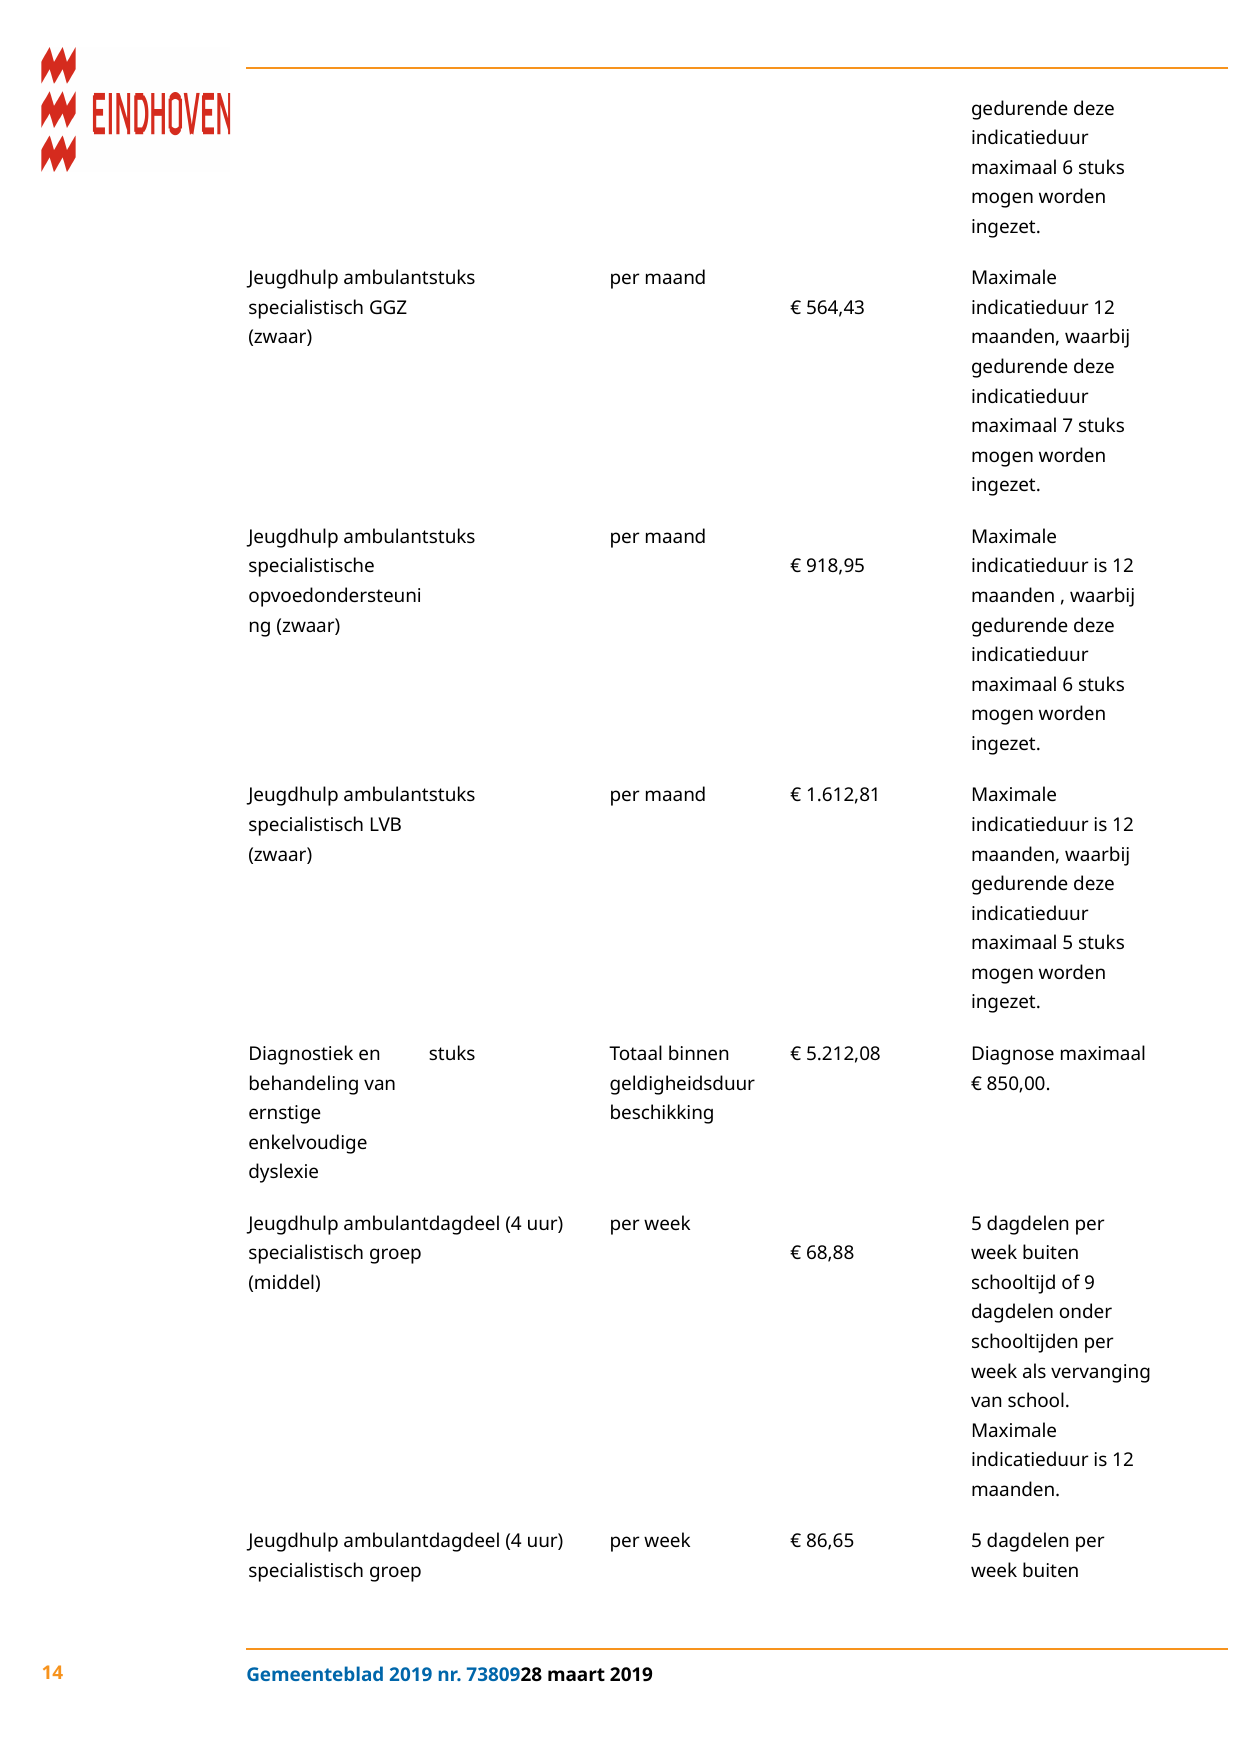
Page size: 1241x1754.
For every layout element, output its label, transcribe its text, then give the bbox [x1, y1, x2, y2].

table_cell stuks [429, 265, 609, 497]
table_cell [248, 1502, 429, 1528]
table_cell Jeugdhulp ambulant specialistisch groep [248, 1528, 429, 1583]
table_cell [609, 1015, 790, 1040]
table_cell [790, 95, 971, 239]
table_cell [429, 1015, 609, 1040]
table_cell € 86,65 [790, 1528, 971, 1583]
table_cell [790, 1184, 971, 1210]
table_cell [248, 756, 429, 782]
table_cell dagdeel (4 uur) [429, 1528, 609, 1583]
table_cell [609, 239, 790, 264]
table_cell [429, 95, 609, 239]
table_cell [429, 1502, 609, 1528]
table_cell [609, 1502, 790, 1528]
table_cell gedurende deze indicatieduur maximaal 6 stuks mogen worden ingezet. [971, 95, 1152, 239]
table_cell Diagnose maximaal € 850,00. [971, 1040, 1152, 1184]
table_cell Totaal binnen geldigheidsduur beschikking [609, 1040, 790, 1184]
table_cell [971, 1184, 1152, 1210]
table_cell [248, 498, 429, 523]
picture [41, 47, 231, 172]
table_cell Jeugdhulp ambulant specialistische opvoedondersteuning (zwaar) [248, 523, 429, 756]
table_cell Jeugdhulp ambulant specialistisch LVB (zwaar) [248, 782, 429, 1014]
table_cell Maximale indicatieduur is 12 maanden , waarbij gedurende deze indicatieduur maximaal 6 stuks mogen worden ingezet. [971, 523, 1152, 756]
table_cell [971, 498, 1152, 523]
table_cell per week [609, 1528, 790, 1583]
table_cell [609, 95, 790, 239]
table_cell € 5.212,08 [790, 1040, 971, 1184]
table_cell per maand [609, 265, 790, 497]
table_cell [248, 1184, 429, 1210]
table_cell stuks [429, 523, 609, 756]
table_cell dagdeel (4 uur) [429, 1210, 609, 1502]
table_cell [609, 756, 790, 782]
table_cell € 564,43 [790, 265, 971, 497]
table_cell [248, 239, 429, 264]
table_cell per maand [609, 782, 790, 1014]
table_cell stuks [429, 1040, 609, 1184]
table_cell [971, 1015, 1152, 1040]
table_cell [429, 239, 609, 264]
table_cell Jeugdhulp ambulant specialistisch GGZ (zwaar) [248, 265, 429, 497]
table_cell [790, 1015, 971, 1040]
table_cell € 1.612,81 [790, 782, 971, 1014]
table_cell 5 dagdelen per week buiten [971, 1528, 1152, 1583]
table_cell [609, 1184, 790, 1210]
table_cell [790, 239, 971, 264]
table_cell [971, 1502, 1152, 1528]
table_cell Jeugdhulp ambulant specialistisch groep (middel) [248, 1210, 429, 1502]
table_cell Maximale indicatieduur is 12 maanden, waarbij gedurende deze indicatieduur maximaal 5 stuks mogen worden ingezet. [971, 782, 1152, 1014]
table_cell € 68,88 [790, 1210, 971, 1502]
table_cell [790, 498, 971, 523]
table_cell Maximale indicatieduur 12 maanden, waarbij gedurende deze indicatieduur maximaal 7 stuks mogen worden ingezet. [971, 265, 1152, 497]
table_cell stuks [429, 782, 609, 1014]
table_cell 5 dagdelen per week buiten schooltijd of 9 dagdelen onder schooltijden per week als vervanging van school. Maximale indicatieduur is 12 maanden. [971, 1210, 1152, 1502]
table_cell per maand [609, 523, 790, 756]
table_cell Diagnostiek en behandeling van ernstige enkelvoudige dyslexie [248, 1040, 429, 1184]
table_cell [248, 95, 429, 239]
table_cell [429, 756, 609, 782]
table_cell per week [609, 1210, 790, 1502]
table_cell [429, 498, 609, 523]
table_cell [971, 756, 1152, 782]
table_cell [429, 1184, 609, 1210]
table_cell [790, 1502, 971, 1528]
table_cell [248, 1015, 429, 1040]
table_cell [790, 756, 971, 782]
table_cell € 918,95 [790, 523, 971, 756]
table_cell [609, 498, 790, 523]
table_cell [971, 239, 1152, 264]
